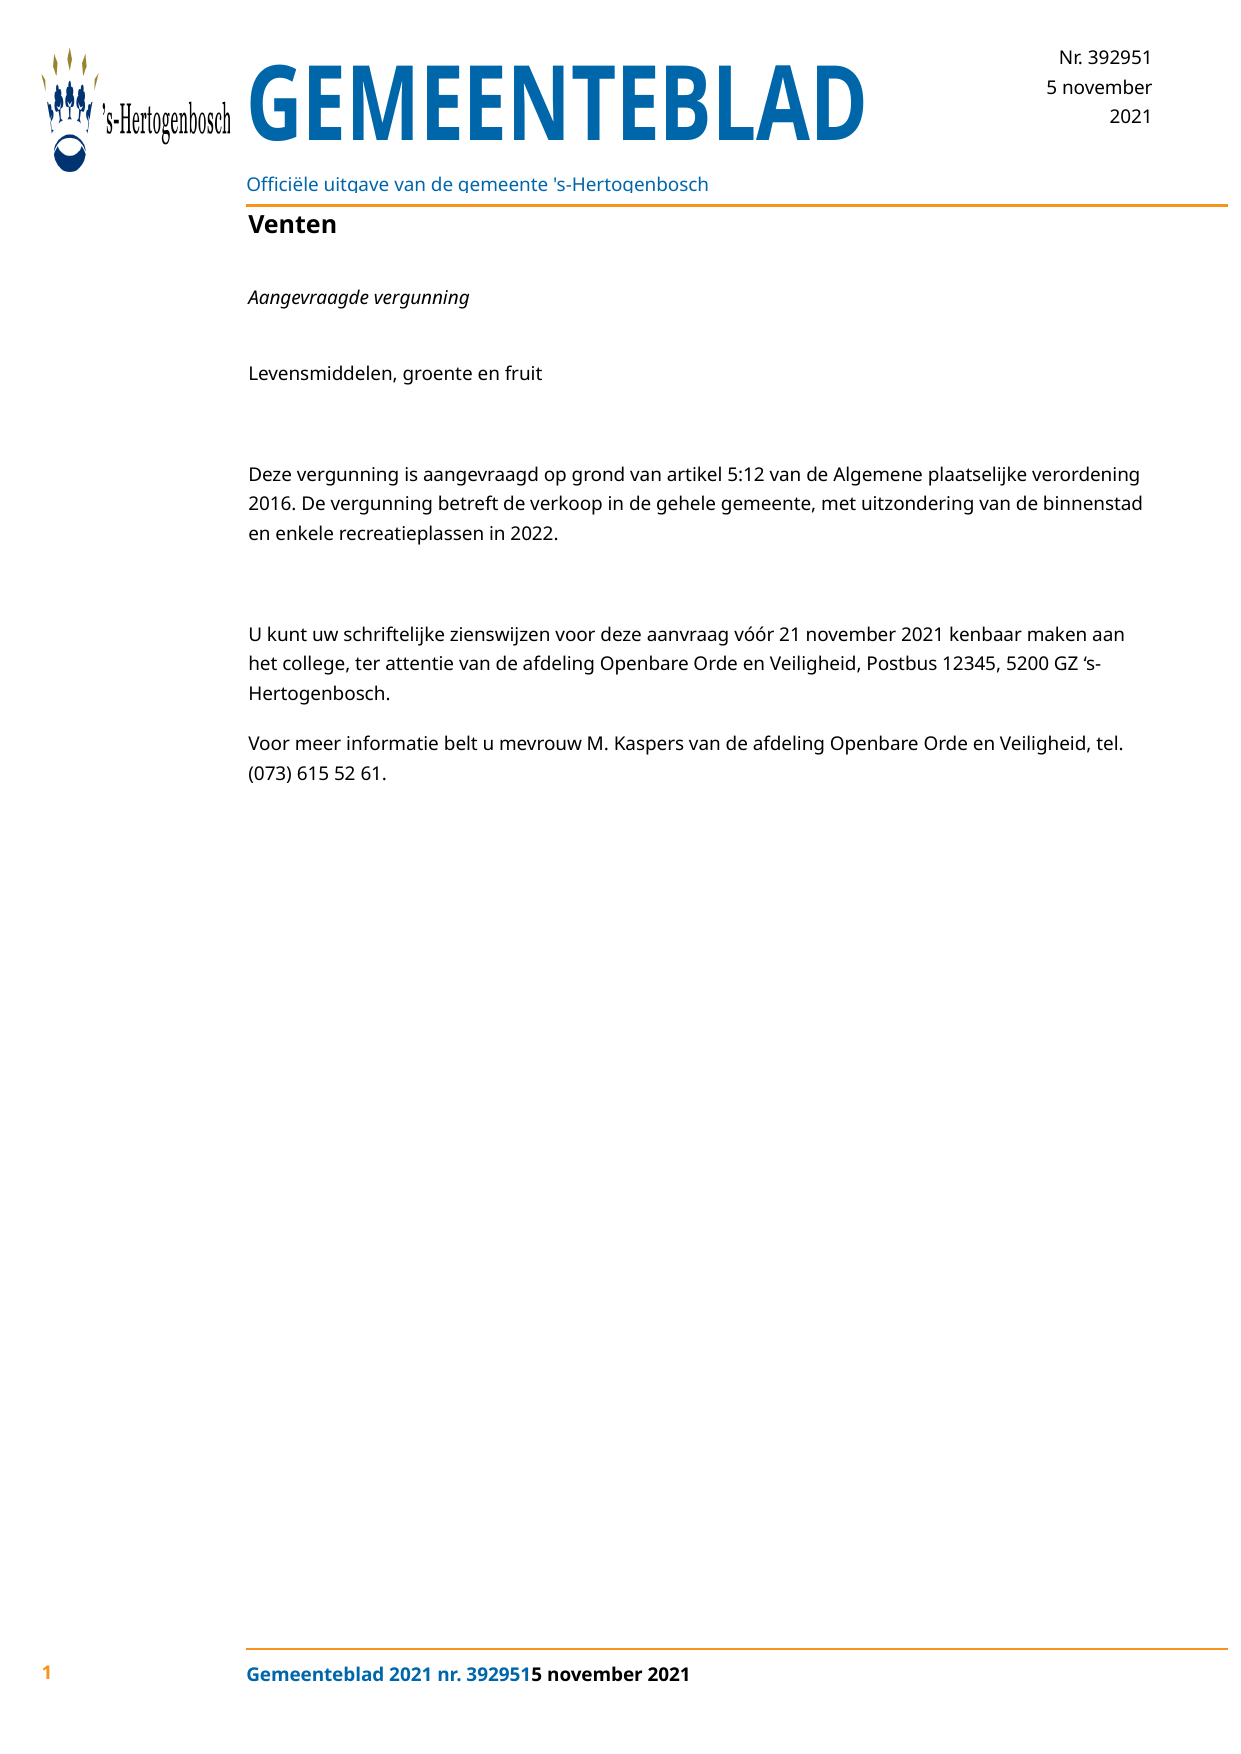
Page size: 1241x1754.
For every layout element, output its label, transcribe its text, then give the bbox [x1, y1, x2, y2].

text Aangevraagde vergunning [248, 284, 1152, 309]
text Voor meer informatie belt u mevrouw M. Kaspers van de afdeling Openbare Orde en Veiligheid, tel. (073) 615 52 61. [248, 730, 1152, 786]
text U kunt uw schriftelijke zienswijzen voor deze aanvraag vóór 21 november 2021 kenbaar maken aan het college, ter attentie van de afdeling Openbare Orde en Veiligheid, Postbus 12345, 5200 GZ ‘s-Hertogenbosch. [248, 621, 1152, 706]
text Venten [248, 207, 1152, 241]
text Levensmiddelen, groente en fruit [248, 360, 1152, 386]
picture [41, 47, 231, 172]
text Deze vergunning is aangevraagd op grond van artikel 5:12 van de Algemene plaatselijke verordening 2016. De vergunning betreft de verkoop in de gehele gemeente, met uitzondering van de binnenstad en enkele recreatieplassen in 2022. [248, 461, 1152, 546]
